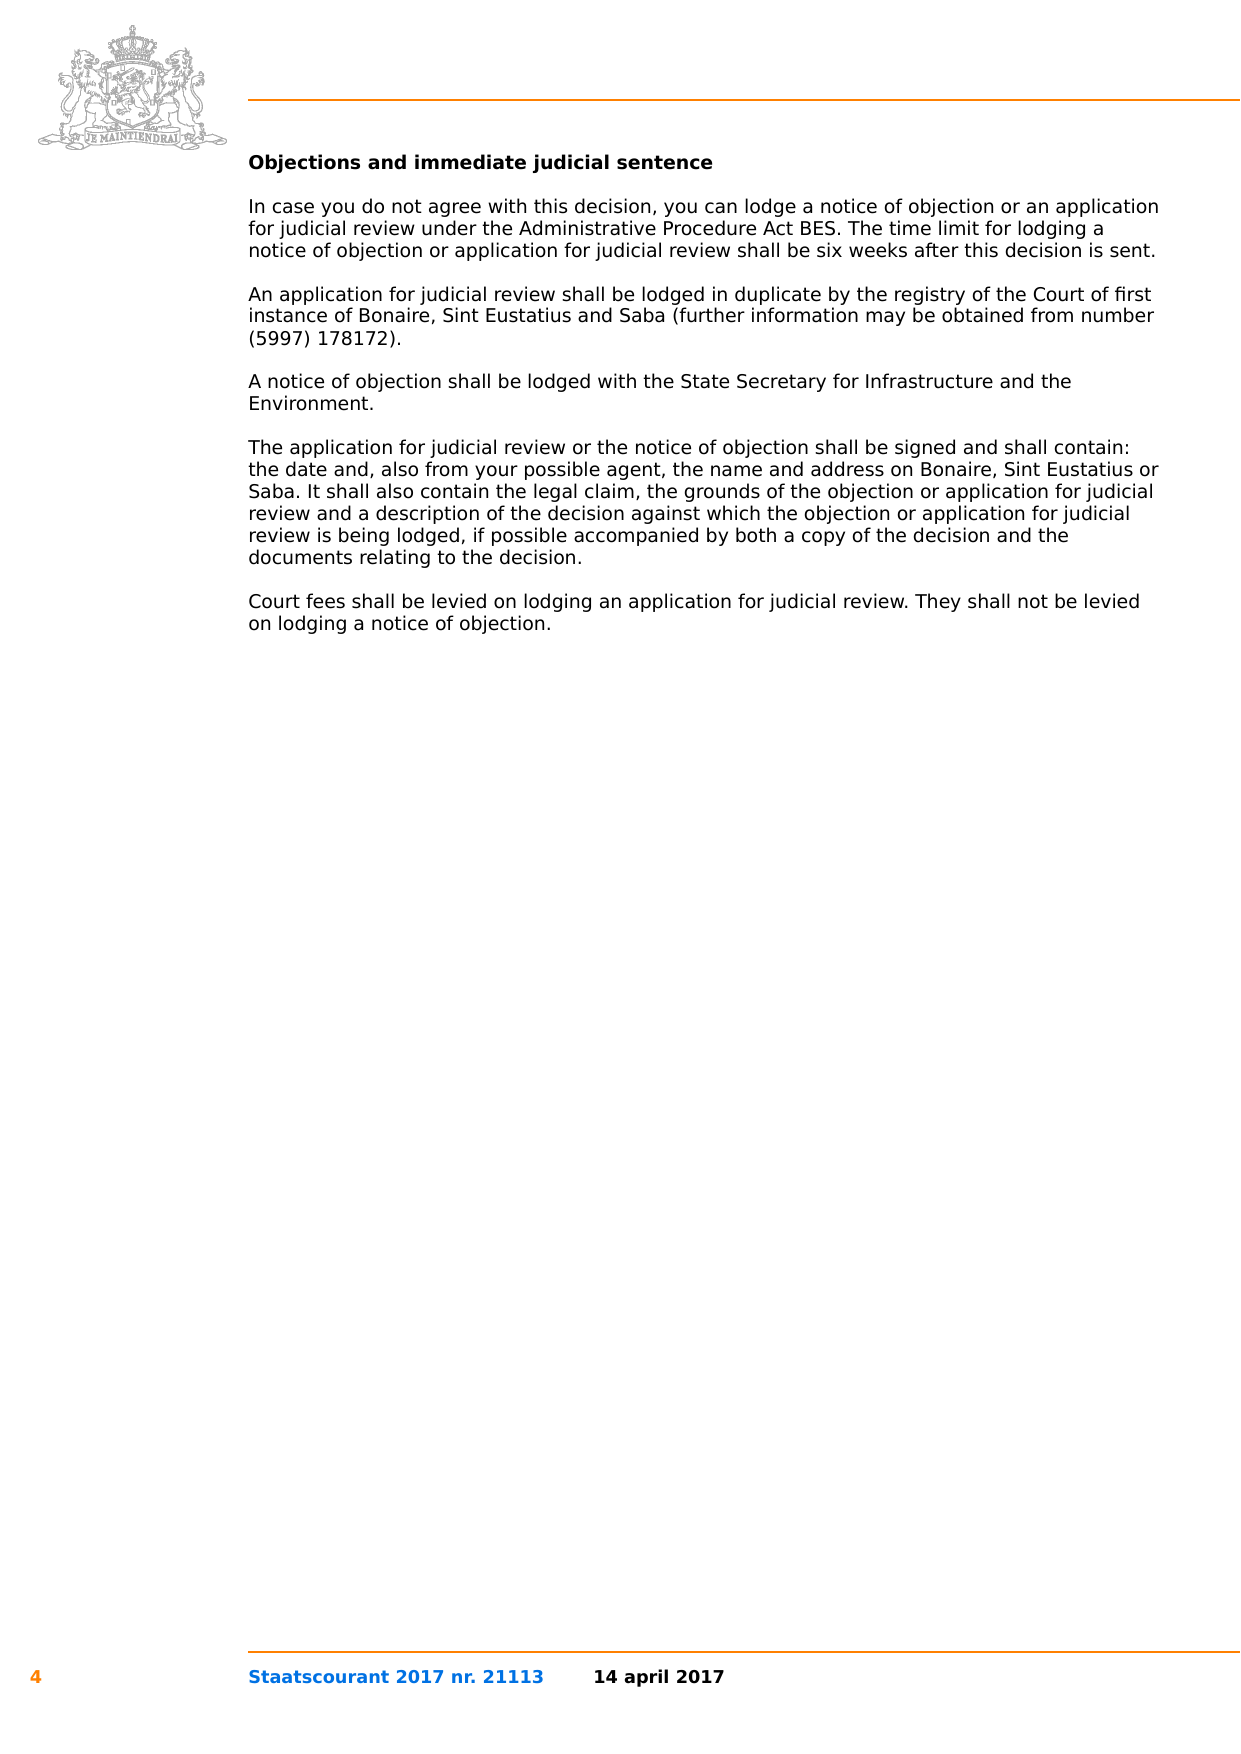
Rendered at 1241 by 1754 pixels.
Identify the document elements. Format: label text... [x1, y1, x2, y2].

picture [38, 25, 227, 150]
text A notice of objection shall be lodged with the State Secretary for Infrastructure and the Environment. [248, 371, 1163, 415]
text Objections and immediate judicial sentence [248, 152, 1163, 174]
text An application for judicial review shall be lodged in duplicate by the registry of the Court of first instance of Bonaire, Sint Eustatius and Saba (further information may be obtained from number (5997) 178172). [248, 283, 1163, 349]
text In case you do not agree with this decision, you can lodge a notice of objection or an application for judicial review under the Administrative Procedure Act BES. The time limit for lodging a notice of objection or application for judicial review shall be six weeks after this decision is sent. [248, 196, 1163, 262]
text The application for judicial review or the notice of objection shall be signed and shall contain: the date and, also from your possible agent, the name and address on Bonaire, Sint Eustatius or Saba. It shall also contain the legal claim, the grounds of the objection or application for judicial review and a description of the decision against which the objection or application for judicial review is being lodged, if possible accompanied by both a copy of the decision and the documents relating to the decision. [248, 437, 1163, 569]
text Court fees shall be levied on lodging an application for judicial review. They shall not be levied on lodging a notice of objection. [248, 591, 1163, 635]
